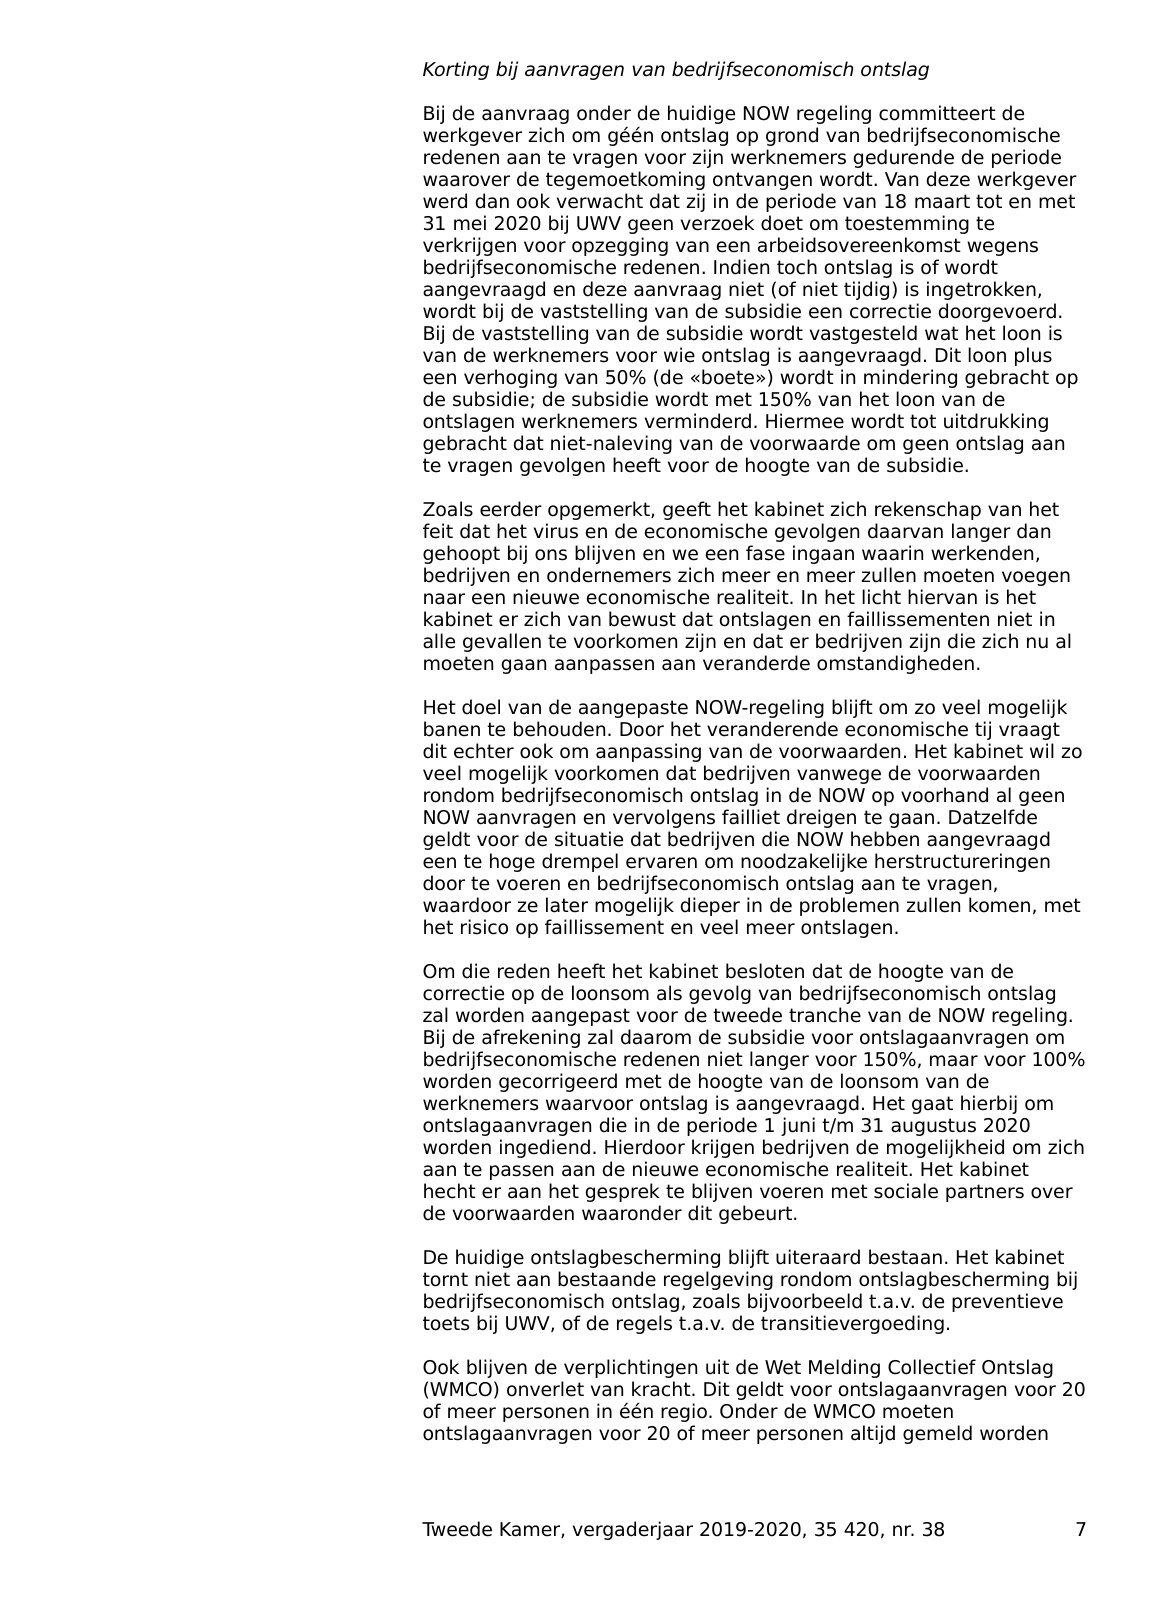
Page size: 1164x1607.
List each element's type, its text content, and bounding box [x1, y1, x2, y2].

text Zoals eerder opgemerkt, geeft het kabinet zich rekenschap van het feit dat het virus en de economische gevolgen daarvan langer dan gehoopt bij ons blijven en we een fase ingaan waarin werkenden, bedrijven en ondernemers zich meer en meer zullen moeten voegen naar een nieuwe economische realiteit. In het licht hiervan is het kabinet er zich van bewust dat ontslagen en faillissementen niet in alle gevallen te voorkomen zijn en dat er bedrijven zijn die zich nu al moeten gaan aanpassen aan veranderde omstandigheden. [422, 499, 1087, 675]
text De huidige ontslagbescherming blijft uiteraard bestaan. Het kabinet tornt niet aan bestaande regelgeving rondom ontslagbescherming bij bedrijfseconomisch ontslag, zoals bijvoorbeeld t.a.v. de preventieve toets bij UWV, of de regels t.a.v. de transitievergoeding. [422, 1247, 1087, 1335]
text Het doel van de aangepaste NOW-regeling blijft om zo veel mogelijk banen te behouden. Door het veranderende economische tij vraagt dit echter ook om aanpassing van de voorwaarden. Het kabinet wil zo veel mogelijk voorkomen dat bedrijven vanwege de voorwaarden rondom bedrijfseconomisch ontslag in de NOW op voorhand al geen NOW aanvragen en vervolgens failliet dreigen te gaan. Datzelfde geldt voor de situatie dat bedrijven die NOW hebben aangevraagd een te hoge drempel ervaren om noodzakelijke herstructureringen door te voeren en bedrijfseconomisch ontslag aan te vragen, waardoor ze later mogelijk dieper in de problemen zullen komen, met het risico op faillissement en veel meer ontslagen. [422, 697, 1087, 939]
text Ook blijven de verplichtingen uit de Wet Melding Collectief Ontslag (WMCO) onverlet van kracht. Dit geldt voor ontslagaanvragen voor 20 of meer personen in één regio. Onder de WMCO moeten ontslagaanvragen voor 20 of meer personen altijd gemeld worden [422, 1357, 1087, 1445]
text Om die reden heeft het kabinet besloten dat de hoogte van de correctie op de loonsom als gevolg van bedrijfseconomisch ontslag zal worden aangepast voor de tweede tranche van de NOW regeling. Bij de afrekening zal daarom de subsidie voor ontslagaanvragen om bedrijfseconomische redenen niet langer voor 150%, maar voor 100% worden gecorrigeerd met de hoogte van de loonsom van de werknemers waarvoor ontslag is aangevraagd. Het gaat hierbij om ontslagaanvragen die in de periode 1 juni t/m 31 augustus 2020 worden ingediend. Hierdoor krijgen bedrijven de mogelijkheid om zich aan te passen aan de nieuwe economische realiteit. Het kabinet hecht er aan het gesprek te blijven voeren met sociale partners over de voorwaarden waaronder dit gebeurt. [422, 961, 1087, 1225]
text Bij de aanvraag onder de huidige NOW regeling committeert de werkgever zich om géén ontslag op grond van bedrijfseconomische redenen aan te vragen voor zijn werknemers gedurende de periode waarover de tegemoetkoming ontvangen wordt. Van deze werkgever werd dan ook verwacht dat zij in de periode van 18 maart tot en met 31 mei 2020 bij UWV geen verzoek doet om toestemming te verkrijgen voor opzegging van een arbeidsovereenkomst wegens bedrijfseconomische redenen. Indien toch ontslag is of wordt aangevraagd en deze aanvraag niet (of niet tijdig) is ingetrokken, wordt bij de vaststelling van de subsidie een correctie doorgevoerd. Bij de vaststelling van de subsidie wordt vastgesteld wat het loon is van de werknemers voor wie ontslag is aangevraagd. Dit loon plus een verhoging van 50% (de «boete») wordt in mindering gebracht op de subsidie; de subsidie wordt met 150% van het loon van de ontslagen werknemers verminderd. Hiermee wordt tot uitdrukking gebracht dat niet-naleving van de voorwaarde om geen ontslag aan te vragen gevolgen heeft voor de hoogte van de subsidie. [422, 103, 1087, 477]
subtitle Korting bij aanvragen van bedrijfseconomisch ontslag [422, 59, 1087, 81]
